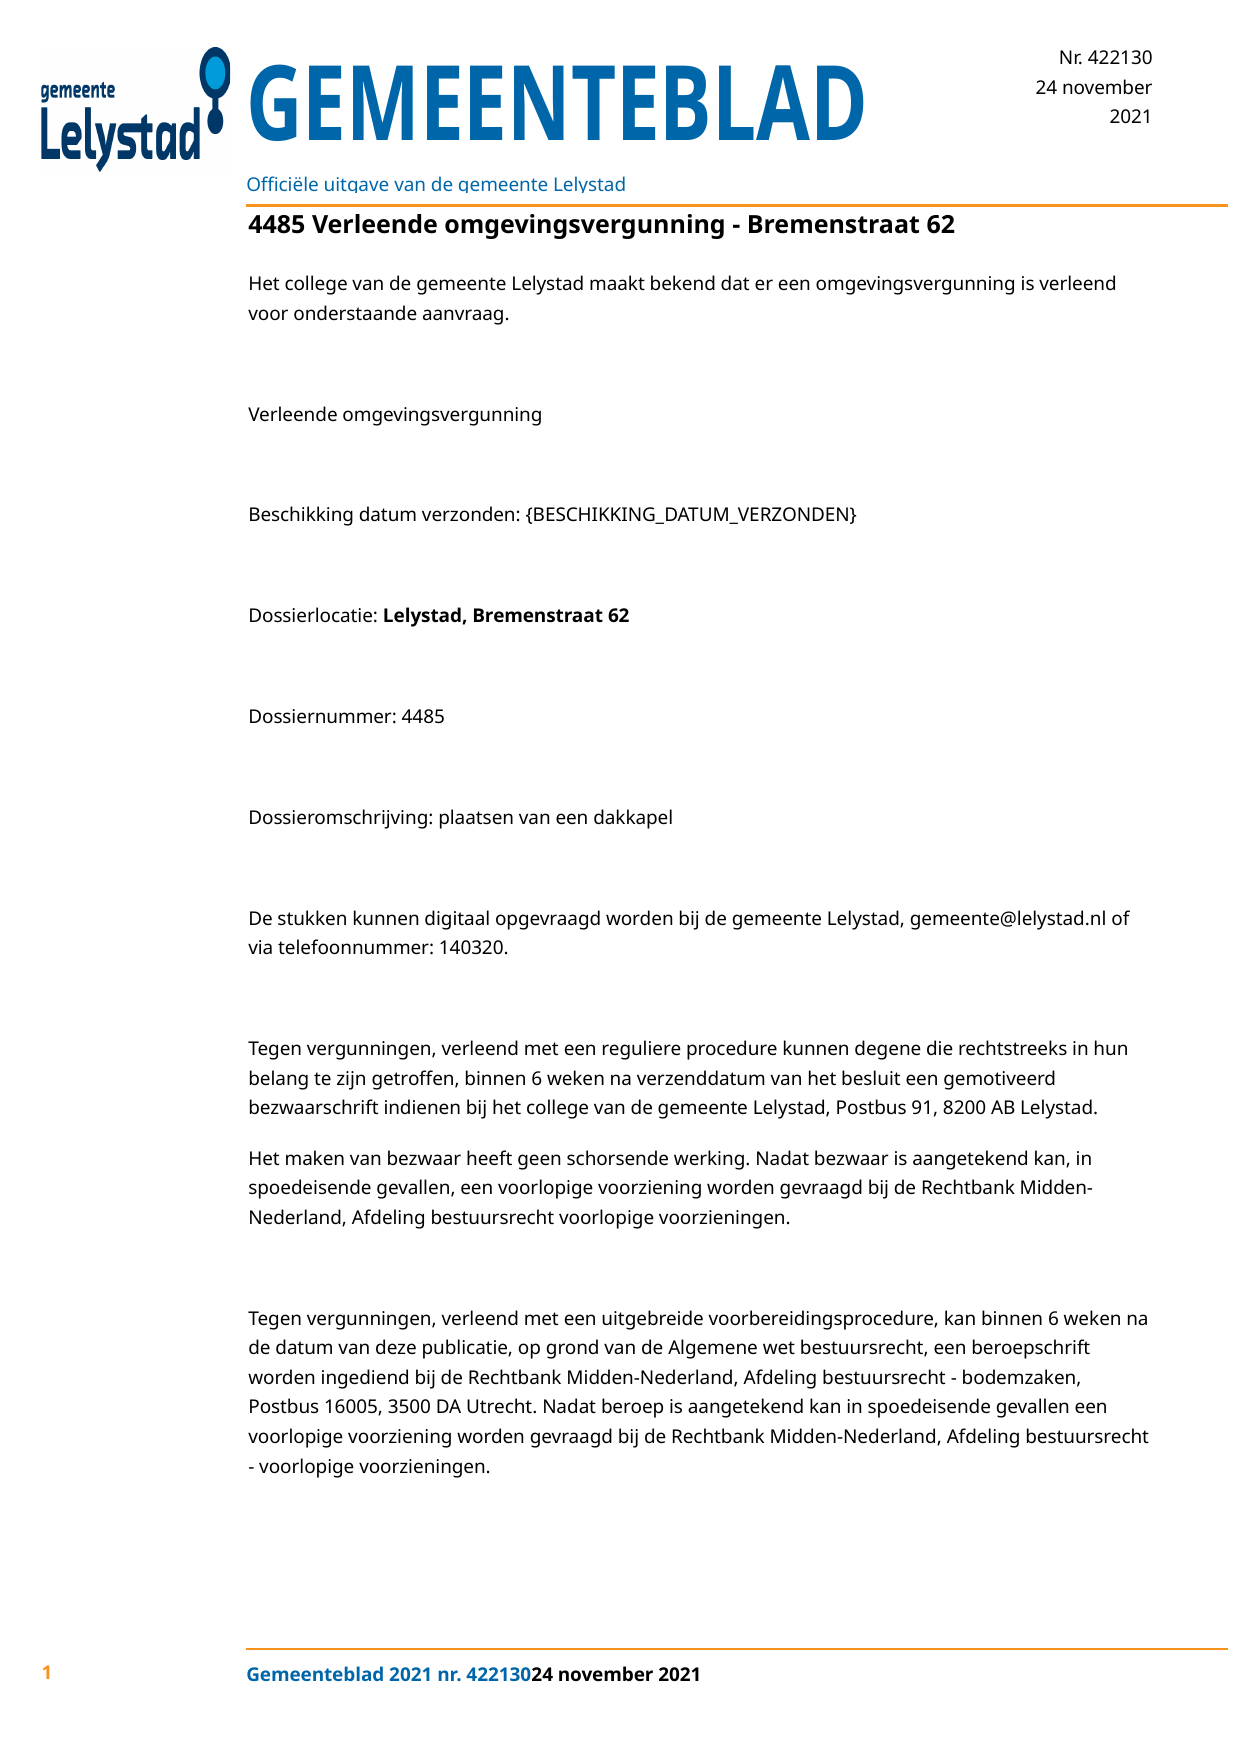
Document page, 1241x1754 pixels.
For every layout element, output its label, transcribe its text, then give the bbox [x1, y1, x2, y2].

text Beschikking datum verzonden: {BESCHIKKING_DATUM_VERZONDEN} [248, 502, 1152, 527]
text Dossiernummer: 4485 [248, 703, 1152, 729]
picture [41, 47, 231, 172]
text Tegen vergunningen, verleend met een reguliere procedure kunnen degene die rechtstreeks in hun belang te zijn getroffen, binnen 6 weken na verzenddatum van het besluit een gemotiveerd bezwaarschrift indienen bij het college van de gemeente Lelystad, Postbus 91, 8200 AB Lelystad. [248, 1035, 1152, 1120]
text Tegen vergunningen, verleend met een uitgebreide voorbereidingsprocedure, kan binnen 6 weken na de datum van deze publicatie, op grond van de Algemene wet bestuursrecht, een beroepschrift worden ingediend bij de Rechtbank Midden-Nederland, Afdeling bestuursrecht - bodemzaken, Postbus 16005, 3500 DA Utrecht. Nadat beroep is aangetekend kan in spoedeisende gevallen een voorlopige voorziening worden gevraagd bij de Rechtbank Midden-Nederland, Afdeling bestuursrecht - voorlopige voorzieningen. [248, 1305, 1152, 1478]
text Dossieromschrijving: plaatsen van een dakkapel [248, 804, 1152, 830]
text 4485 Verleende omgevingsvergunning - Bremenstraat 62 [248, 207, 1152, 241]
text Het college van de gemeente Lelystad maakt bekend dat er een omgevingsvergunning is verleend voor onderstaande aanvraag. [248, 270, 1152, 326]
text Verleende omgevingsvergunning [248, 401, 1152, 426]
text De stukken kunnen digitaal opgevraagd worden bij de gemeente Lelystad, gemeente@lelystad.nl of via telefoonnummer: 140320. [248, 905, 1152, 960]
text Het maken van bezwaar heeft geen schorsende werking. Nadat bezwaar is aangetekend kan, in spoedeisende gevallen, een voorlopige voorziening worden gevraagd bij de Rechtbank Midden-Nederland, Afdeling bestuursrecht voorlopige voorzieningen. [248, 1145, 1152, 1230]
text Dossierlocatie: Lelystad, Bremenstraat 62 [248, 602, 1152, 628]
